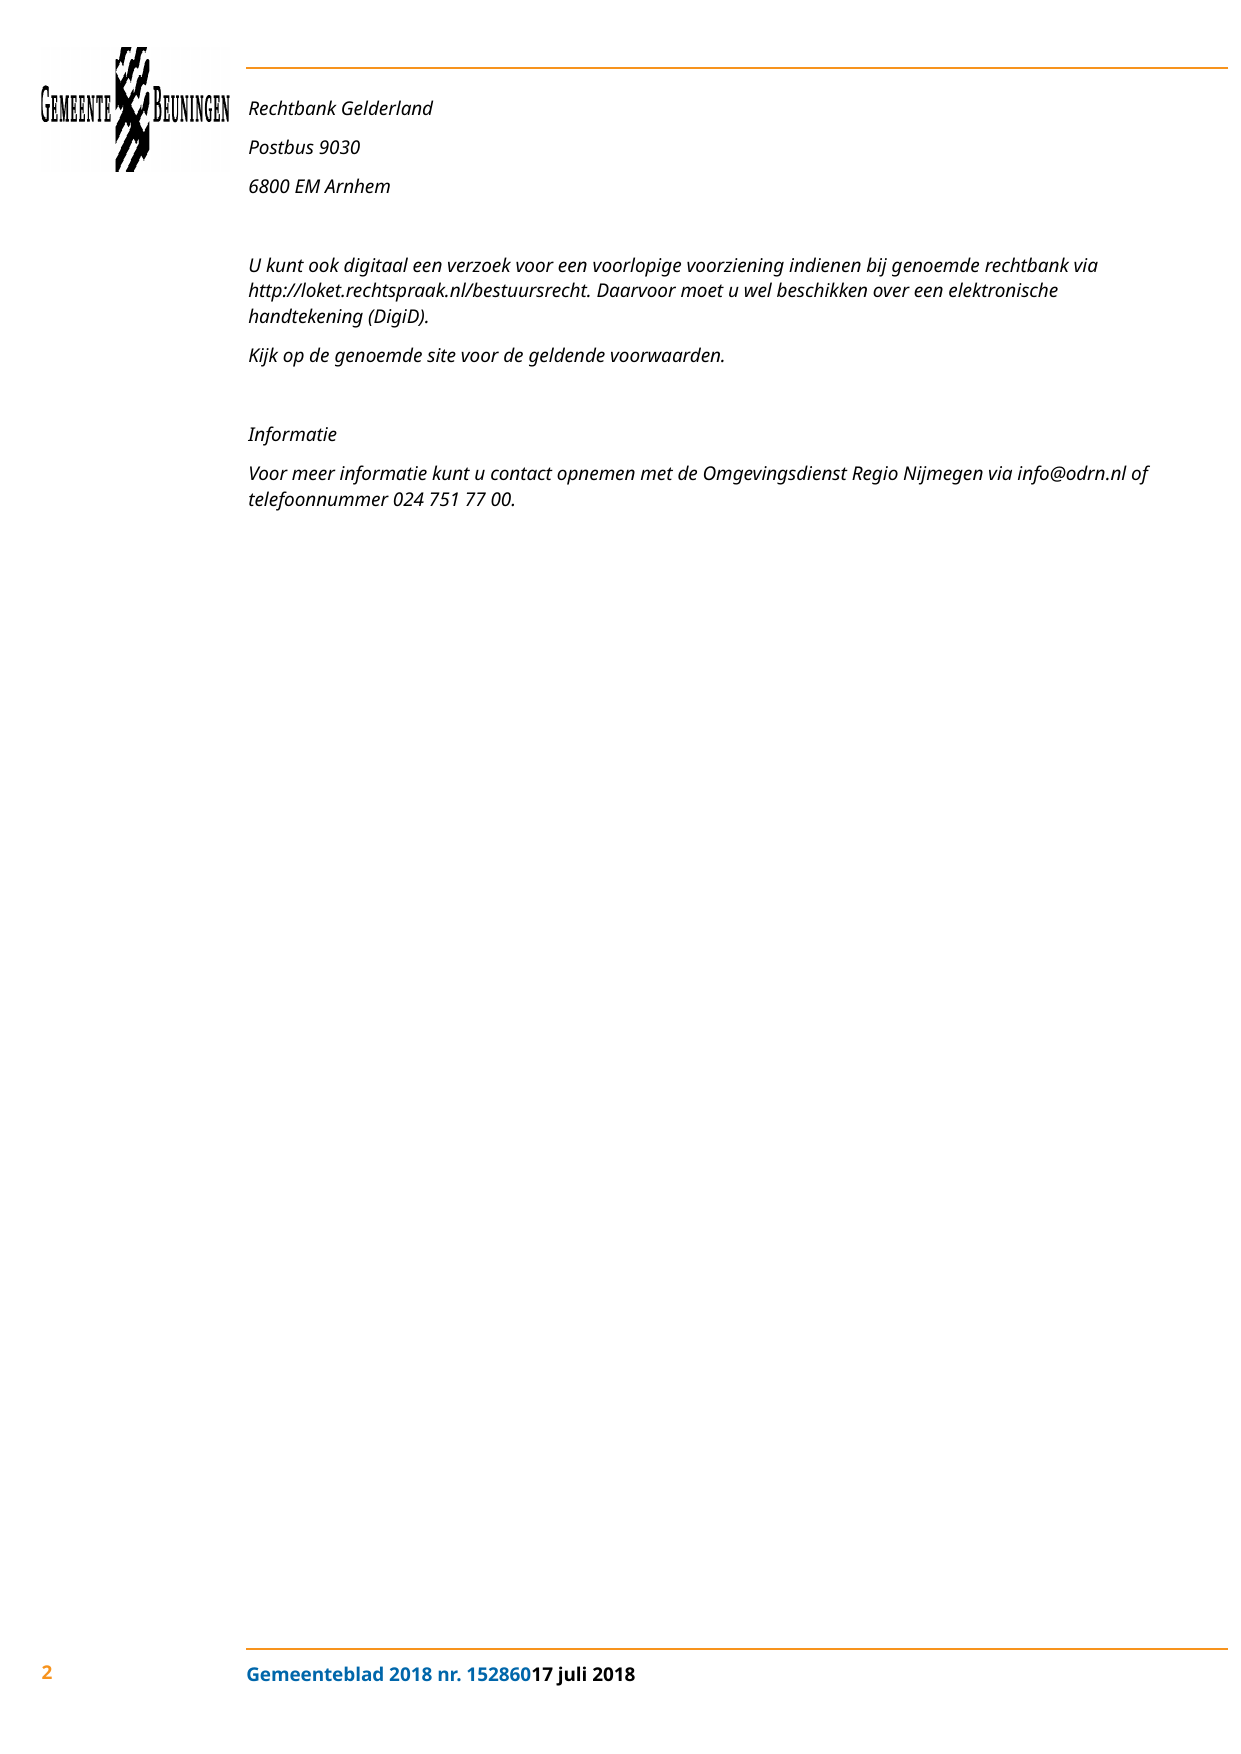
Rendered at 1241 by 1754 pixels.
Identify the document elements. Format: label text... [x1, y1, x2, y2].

text Rechtbank Gelderland [248, 95, 1152, 121]
text Postbus 9030 [248, 134, 1152, 160]
text Voor meer informatie kunt u contact opnemen met de Omgevingsdienst Regio Nijmegen via info@odrn.nl of telefoonnummer 024 751 77 00. [248, 460, 1152, 512]
picture [41, 47, 231, 172]
text U kunt ook digitaal een verzoek voor een voorlopige voorziening indienen bij genoemde rechtbank via http://loket.rechtspraak.nl/bestuursrecht. Daarvoor moet u wel beschikken over een elektronische handtekening (DigiD). [248, 252, 1152, 329]
text Kijk op de genoemde site voor de geldende voorwaarden. [248, 343, 1152, 368]
text 6800 EM Arnhem [248, 173, 1152, 199]
text Informatie [248, 421, 1152, 447]
